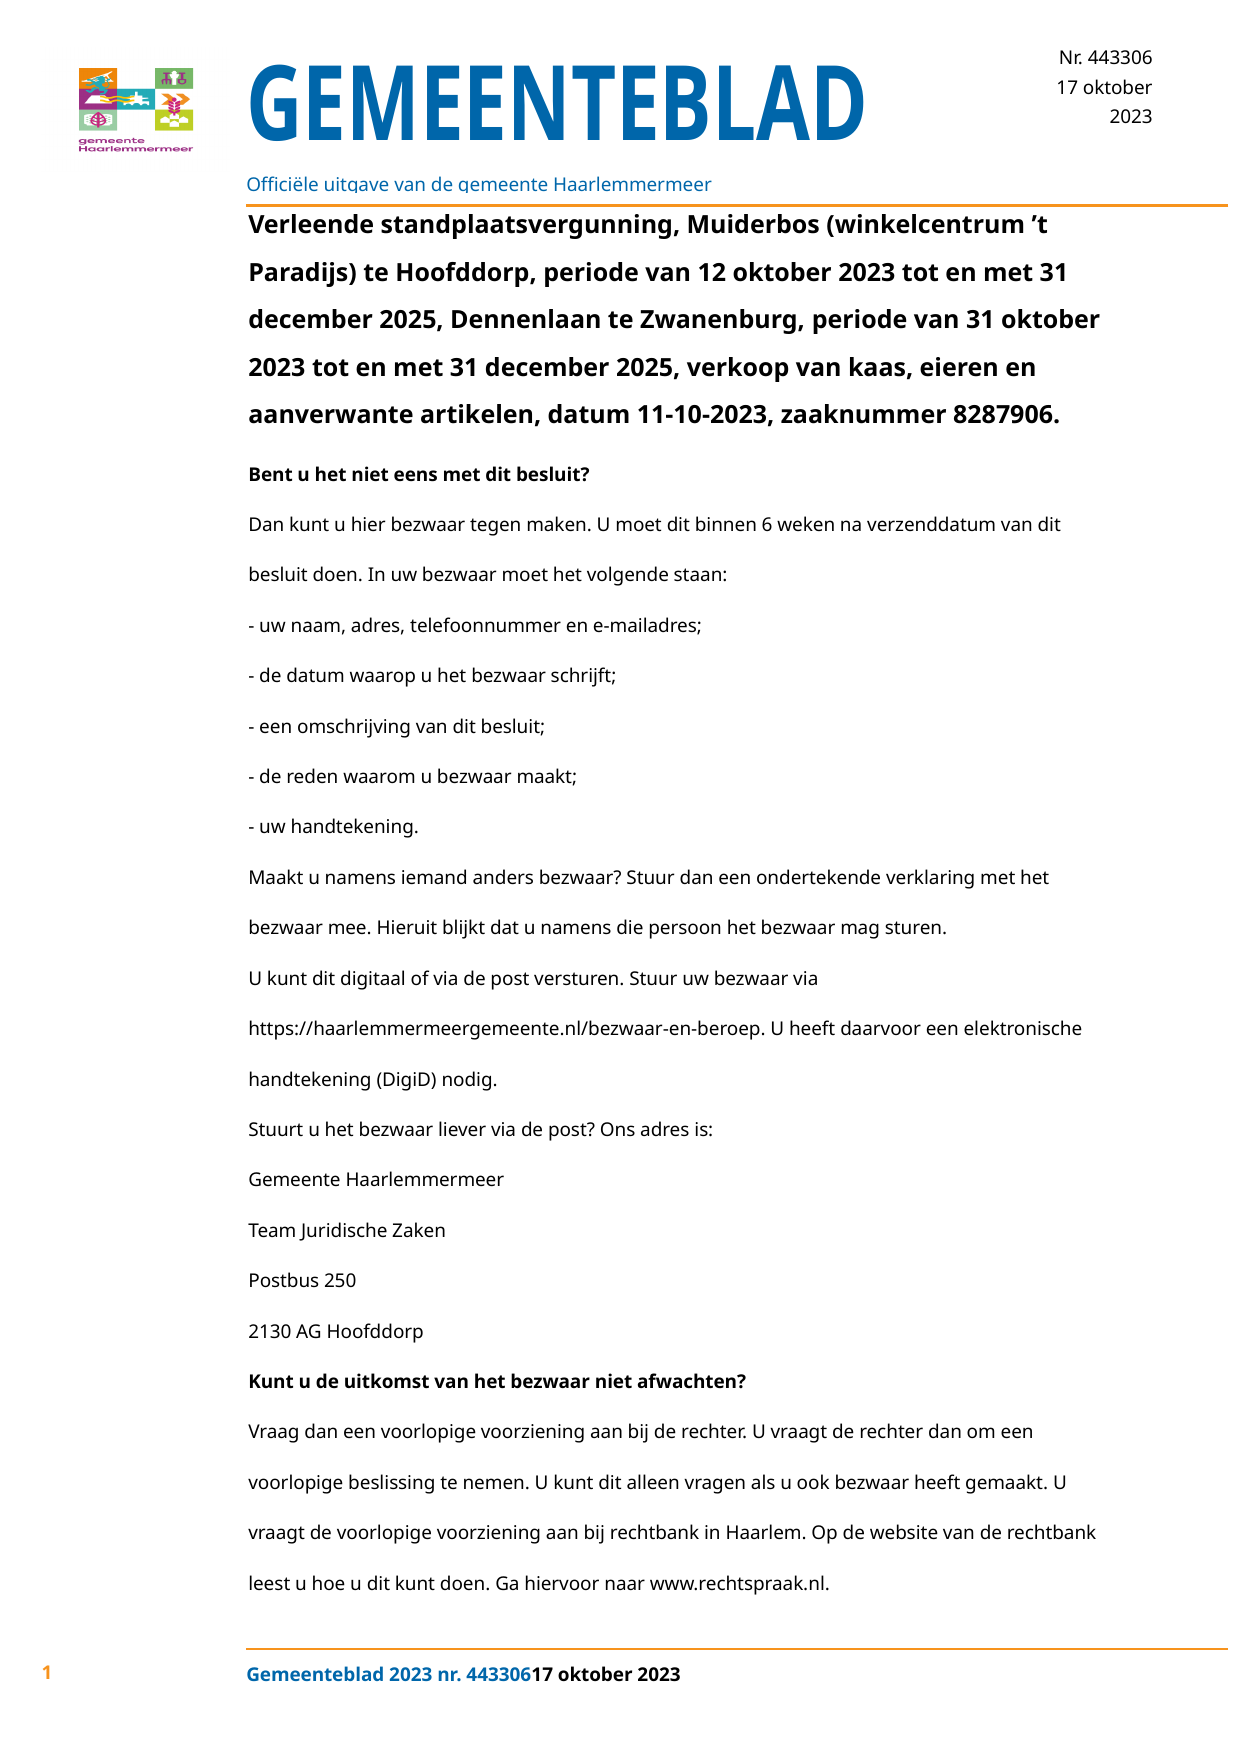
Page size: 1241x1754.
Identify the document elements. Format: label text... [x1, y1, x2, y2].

text vraagt de voorlopige voorziening aan bij rechtbank in Haarlem. Op de website van de rechtbank [248, 1519, 1152, 1545]
text Maakt u namens iemand anders bezwaar? Stuur dan een ondertekende verklaring met het [248, 864, 1152, 890]
text - een omschrijving van dit besluit; [248, 713, 1152, 738]
text voorlopige beslissing te nemen. U kunt dit alleen vragen als u ook bezwaar heeft gemaakt. U [248, 1469, 1152, 1495]
text leest u hoe u dit kunt doen. Ga hiervoor naar www.rechtspraak.nl. [248, 1570, 1152, 1596]
text handtekening (DigiD) nodig. [248, 1066, 1152, 1091]
text besluit doen. In uw bezwaar moet het volgende staan: [248, 562, 1152, 587]
text - de datum waarop u het bezwaar schrijft; [248, 662, 1152, 688]
text Bent u het niet eens met dit besluit? [248, 461, 1152, 486]
text https://haarlemmermeergemeente.nl/bezwaar-en-beroep. U heeft daarvoor een elektronische [248, 1015, 1152, 1041]
text 2130 AG Hoofddorp [248, 1318, 1152, 1343]
text U kunt dit digitaal of via de post versturen. Stuur uw bezwaar via [248, 965, 1152, 991]
text bezwaar mee. Hieruit blijkt dat u namens die persoon het bezwaar mag sturen. [248, 914, 1152, 940]
text Postbus 250 [248, 1267, 1152, 1293]
picture [41, 47, 231, 172]
text Dan kunt u hier bezwaar tegen maken. U moet dit binnen 6 weken na verzenddatum van dit [248, 511, 1152, 537]
text - uw handtekening. [248, 814, 1152, 839]
text - uw naam, adres, telefoonnummer en e-mailadres; [248, 612, 1152, 638]
text Kunt u de uitkomst van het bezwaar niet afwachten? [248, 1368, 1152, 1394]
text Verleende standplaatsvergunning, Muiderbos (winkelcentrum ’t Paradijs) te Hoofddorp, periode van 12 oktober 2023 tot en met 31 december 2025, Dennenlaan te Zwanenburg, periode van 31 oktober 2023 tot en met 31 december 2025, verkoop van kaas, eieren en aanverwante artikelen, datum 11-10-2023, zaaknummer 8287906. [248, 207, 1152, 431]
text - de reden waarom u bezwaar maakt; [248, 763, 1152, 789]
text Vraag dan een voorlopige voorziening aan bij de rechter. U vraagt de rechter dan om een [248, 1419, 1152, 1444]
text Stuurt u het bezwaar liever via de post? Ons adres is: [248, 1116, 1152, 1142]
text Team Juridische Zaken [248, 1217, 1152, 1243]
text Gemeente Haarlemmermeer [248, 1167, 1152, 1192]
